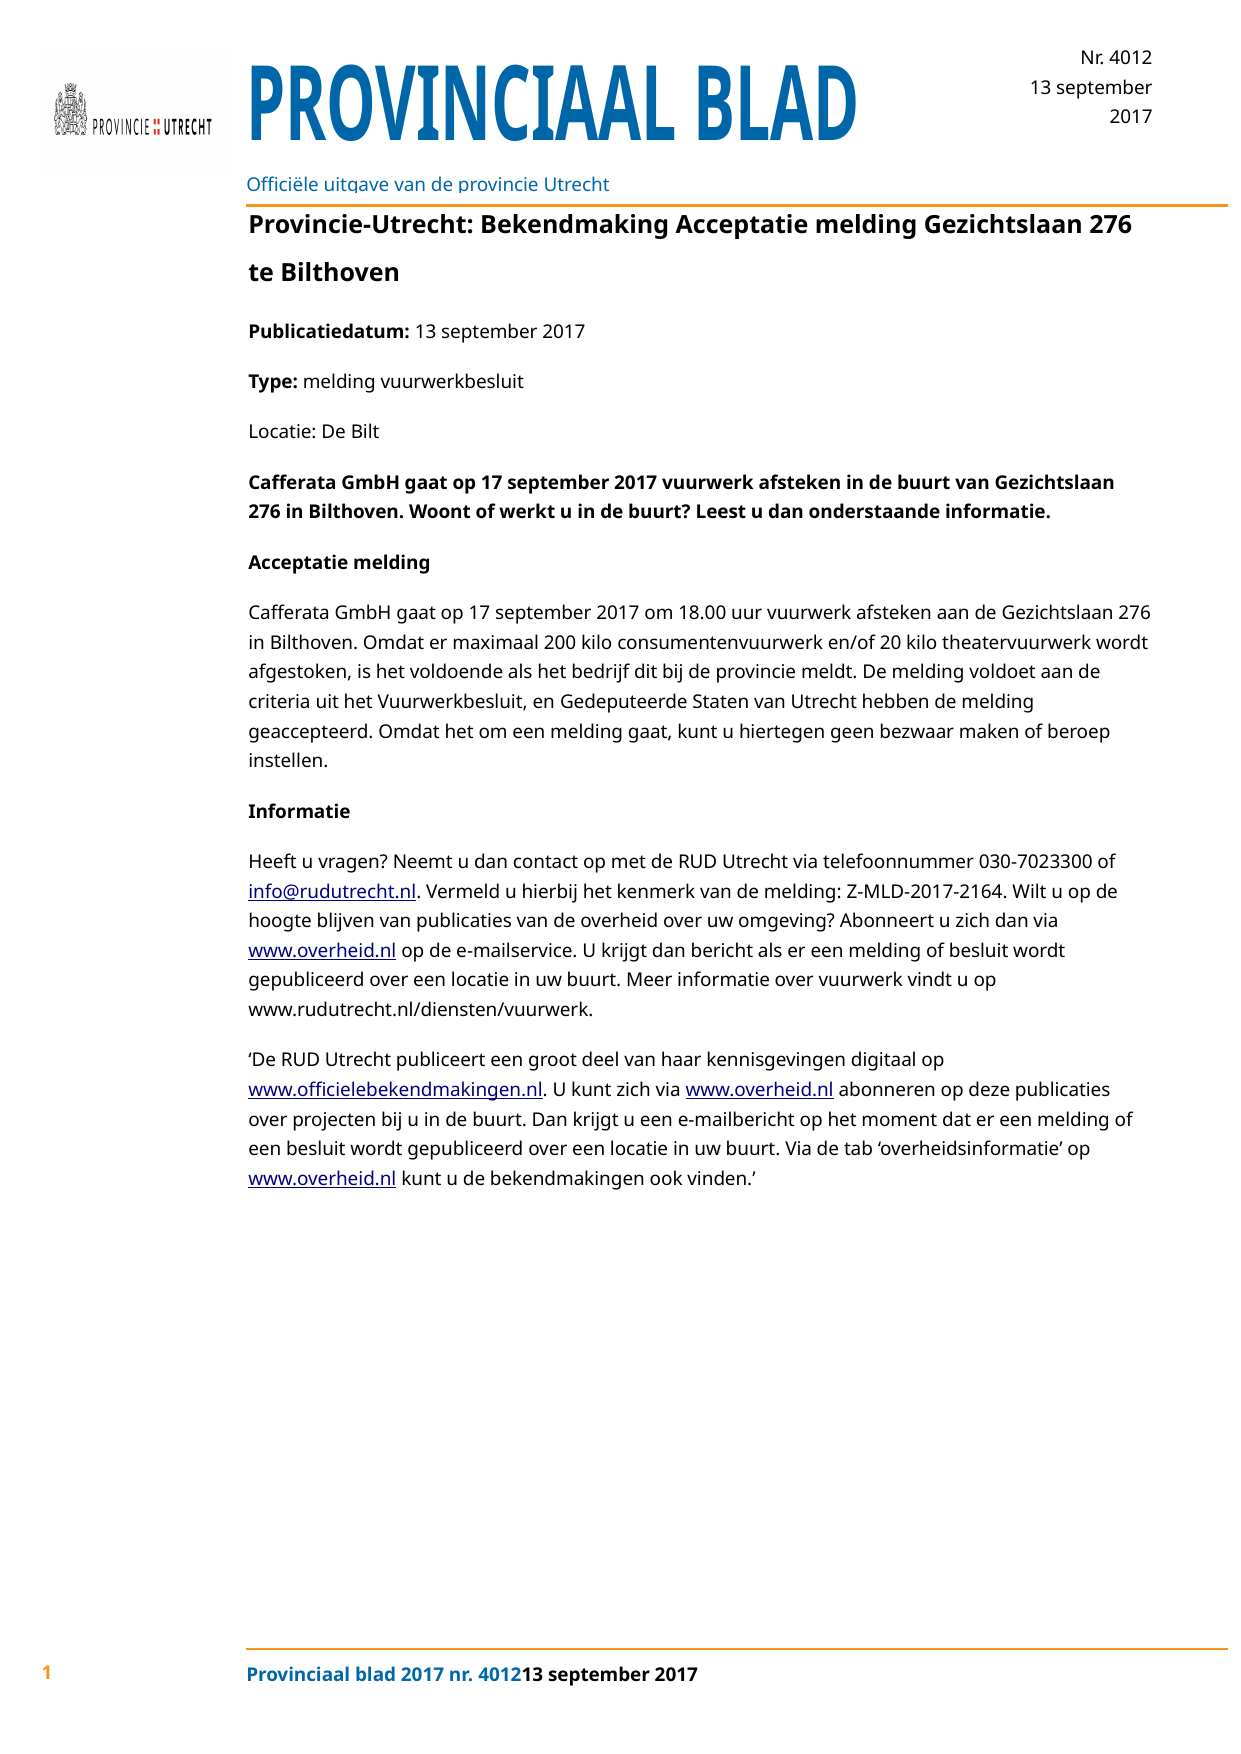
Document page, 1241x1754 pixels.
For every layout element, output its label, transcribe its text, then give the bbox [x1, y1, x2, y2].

text Type: melding vuurwerkbesluit [248, 368, 1152, 394]
text Locatie: De Bilt [248, 419, 1152, 444]
text Publicatiedatum: 13 september 2017 [248, 318, 1152, 344]
text Cafferata GmbH gaat op 17 september 2017 om 18.00 uur vuurwerk afsteken aan de Gezichtslaan 276 in Bilthoven. Omdat er maximaal 200 kilo consumentenvuurwerk en/of 20 kilo theatervuurwerk wordt afgestoken, is het voldoende als het bedrijf dit bij de provincie meldt. De melding voldoet aan de criteria uit het Vuurwerkbesluit, en Gedeputeerde Staten van Utrecht hebben de melding geaccepteerd. Omdat het om een melding gaat, kunt u hiertegen geen bezwaar maken of beroep instellen. [248, 599, 1152, 773]
text Cafferata GmbH gaat op 17 september 2017 vuurwerk afsteken in de buurt van Gezichtslaan 276 in Bilthoven. Woont of werkt u in de buurt? Leest u dan onderstaande informatie. [248, 469, 1152, 524]
text Acceptatie melding [248, 549, 1152, 575]
text ‘De RUD Utrecht publiceert een groot deel van haar kennisgevingen digitaal op www.officielebekendmakingen.nl. U kunt zich via www.overheid.nl abonneren op deze publicaties over projecten bij u in de buurt. Dan krijgt u een e-mailbericht op het moment dat er een melding of een besluit wordt gepubliceerd over een locatie in uw buurt. Via de tab ‘overheidsinformatie’ op www.overheid.nl kunt u de bekendmakingen ook vinden.’ [248, 1047, 1152, 1191]
text Provincie-Utrecht: Bekendmaking Acceptatie melding Gezichtslaan 276 te Bilthoven [248, 207, 1152, 288]
text Informatie [248, 798, 1152, 824]
text Heeft u vragen? Neemt u dan contact op met de RUD Utrecht via telefoonnummer 030-7023300 of info@rudutrecht.nl. Vermeld u hierbij het kenmerk van de melding: Z-MLD-2017-2164. Wilt u op de hoogte blijven van publicaties van de overheid over uw omgeving? Abonneert u zich dan via www.overheid.nl op de e-mailservice. U krijgt dan bericht als er een melding of besluit wordt gepubliceerd over een locatie in uw buurt. Meer informatie over vuurwerk vindt u op www.rudutrecht.nl/diensten/vuurwerk. [248, 848, 1152, 1022]
picture [41, 47, 231, 172]
